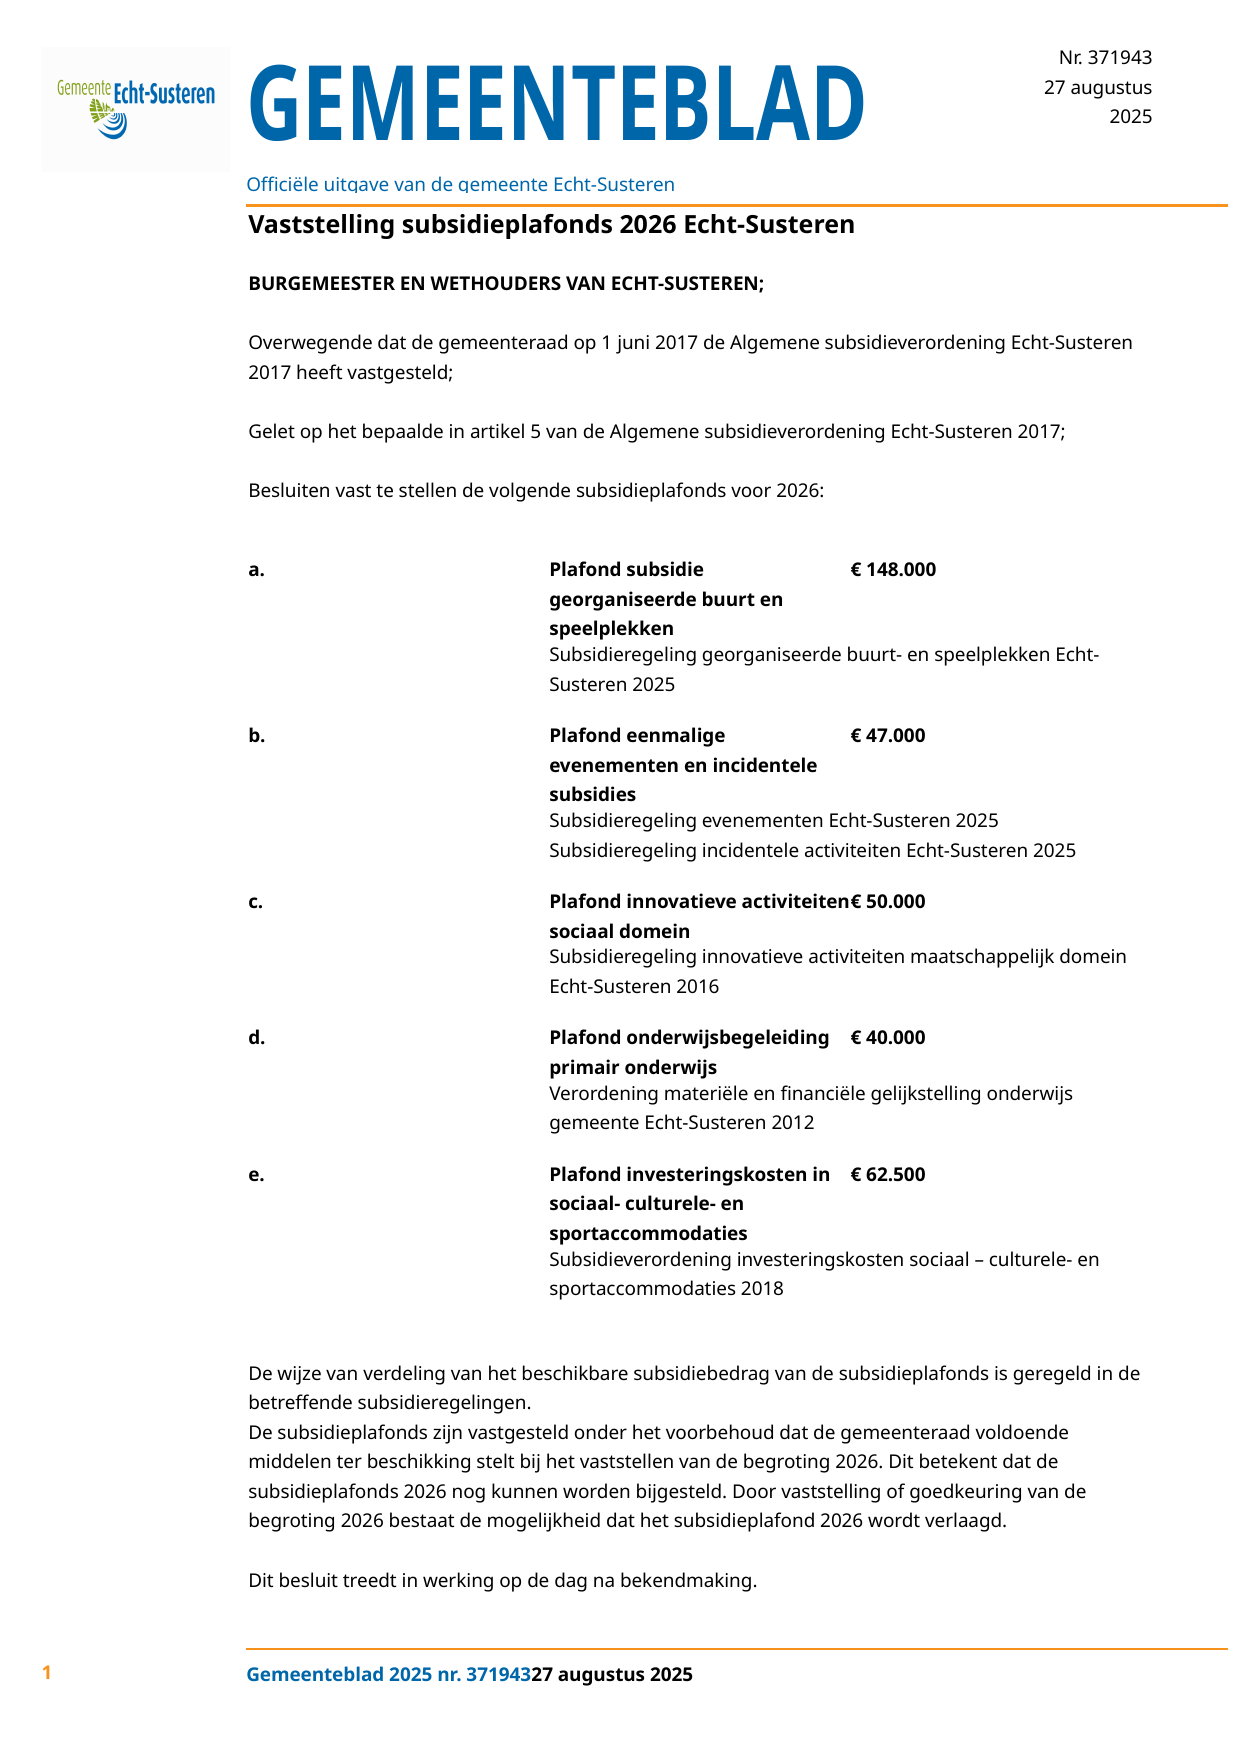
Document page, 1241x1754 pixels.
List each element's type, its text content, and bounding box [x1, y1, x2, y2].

picture [41, 47, 231, 172]
text De wijze van verdeling van het beschikbare subsidiebedrag van de subsidieplafonds is geregeld in de betreffende subsidieregelingen. [248, 1360, 1152, 1415]
table_cell € 47.000 [850, 722, 1152, 807]
table_cell [248, 1080, 549, 1135]
text Dit besluit treedt in werking op de dag na bekendmaking. [248, 1567, 1152, 1592]
table_cell [248, 1246, 549, 1301]
table_cell Subsidieregeling evenementen Echt-Susteren 2025 Subsidieregeling incidentele activiteiten Echt-Susteren 2025 [549, 807, 1152, 862]
table_cell [248, 1135, 549, 1161]
table_cell € 40.000 [850, 1025, 1152, 1080]
table_cell [248, 863, 549, 888]
table_cell € 62.500 [850, 1161, 1152, 1246]
table_cell [549, 697, 1152, 722]
table_header € 148.000 [850, 556, 1152, 641]
table_cell e. [248, 1161, 549, 1246]
table_cell d. [248, 1025, 549, 1080]
text Gelet op het bepaalde in artikel 5 van de Algemene subsidieverordening Echt-Susteren 2017; [248, 418, 1152, 444]
table_header Plafond subsidie georganiseerde buurt en speelplekken [549, 556, 850, 641]
table_cell Subsidieverordening investeringskosten sociaal – culturele- en sportaccommodaties 2018 [549, 1246, 1152, 1301]
table_cell Subsidieregeling georganiseerde buurt- en speelplekken Echt-Susteren 2025 [549, 641, 1152, 697]
text Besluiten vast te stellen de volgende subsidieplafonds voor 2026: [248, 477, 1152, 503]
text Overwegende dat de gemeenteraad op 1 juni 2017 de Algemene subsidieverordening Echt-Susteren 2017 heeft vastgesteld; [248, 329, 1152, 385]
table_cell [248, 641, 549, 697]
text De subsidieplafonds zijn vastgesteld onder het voorbehoud dat de gemeenteraad voldoende middelen ter beschikking stelt bij het vaststellen van de begroting 2026. Dit betekent dat de subsidieplafonds 2026 nog kunnen worden bijgesteld. Door vaststelling of goedkeuring van de begroting 2026 bestaat de mogelijkheid dat het subsidieplafond 2026 wordt verlaagd. [248, 1419, 1152, 1533]
table_cell [248, 1301, 549, 1327]
table_cell [549, 863, 1152, 888]
table_cell [549, 1135, 1152, 1161]
table_cell [248, 807, 549, 862]
table_cell [248, 697, 549, 722]
table_cell Plafond eenmalige evenementen en incidentele subsidies [549, 722, 850, 807]
table_cell Plafond innovatieve activiteiten sociaal domein [549, 888, 850, 943]
table_cell € 50.000 [850, 888, 1152, 943]
table_cell [549, 1301, 1152, 1327]
table_cell b. [248, 722, 549, 807]
table_cell [248, 944, 549, 999]
table_cell Subsidieregeling innovatieve activiteiten maatschappelijk domein Echt-Susteren 2016 [549, 944, 1152, 999]
text Vaststelling subsidieplafonds 2026 Echt-Susteren [248, 207, 1152, 241]
table_cell Plafond investeringskosten in sociaal- culturele- en sportaccommodaties [549, 1161, 850, 1246]
text BURGEMEESTER EN WETHOUDERS VAN ECHT-SUSTEREN; [248, 270, 1152, 296]
table_cell Verordening materiële en financiële gelijkstelling onderwijs gemeente Echt-Susteren 2012 [549, 1080, 1152, 1135]
table_cell Plafond onderwijsbegeleiding primair onderwijs [549, 1025, 850, 1080]
table_cell c. [248, 888, 549, 943]
table_cell [549, 999, 1152, 1024]
table_cell [248, 999, 549, 1024]
table_header a. [248, 556, 549, 641]
